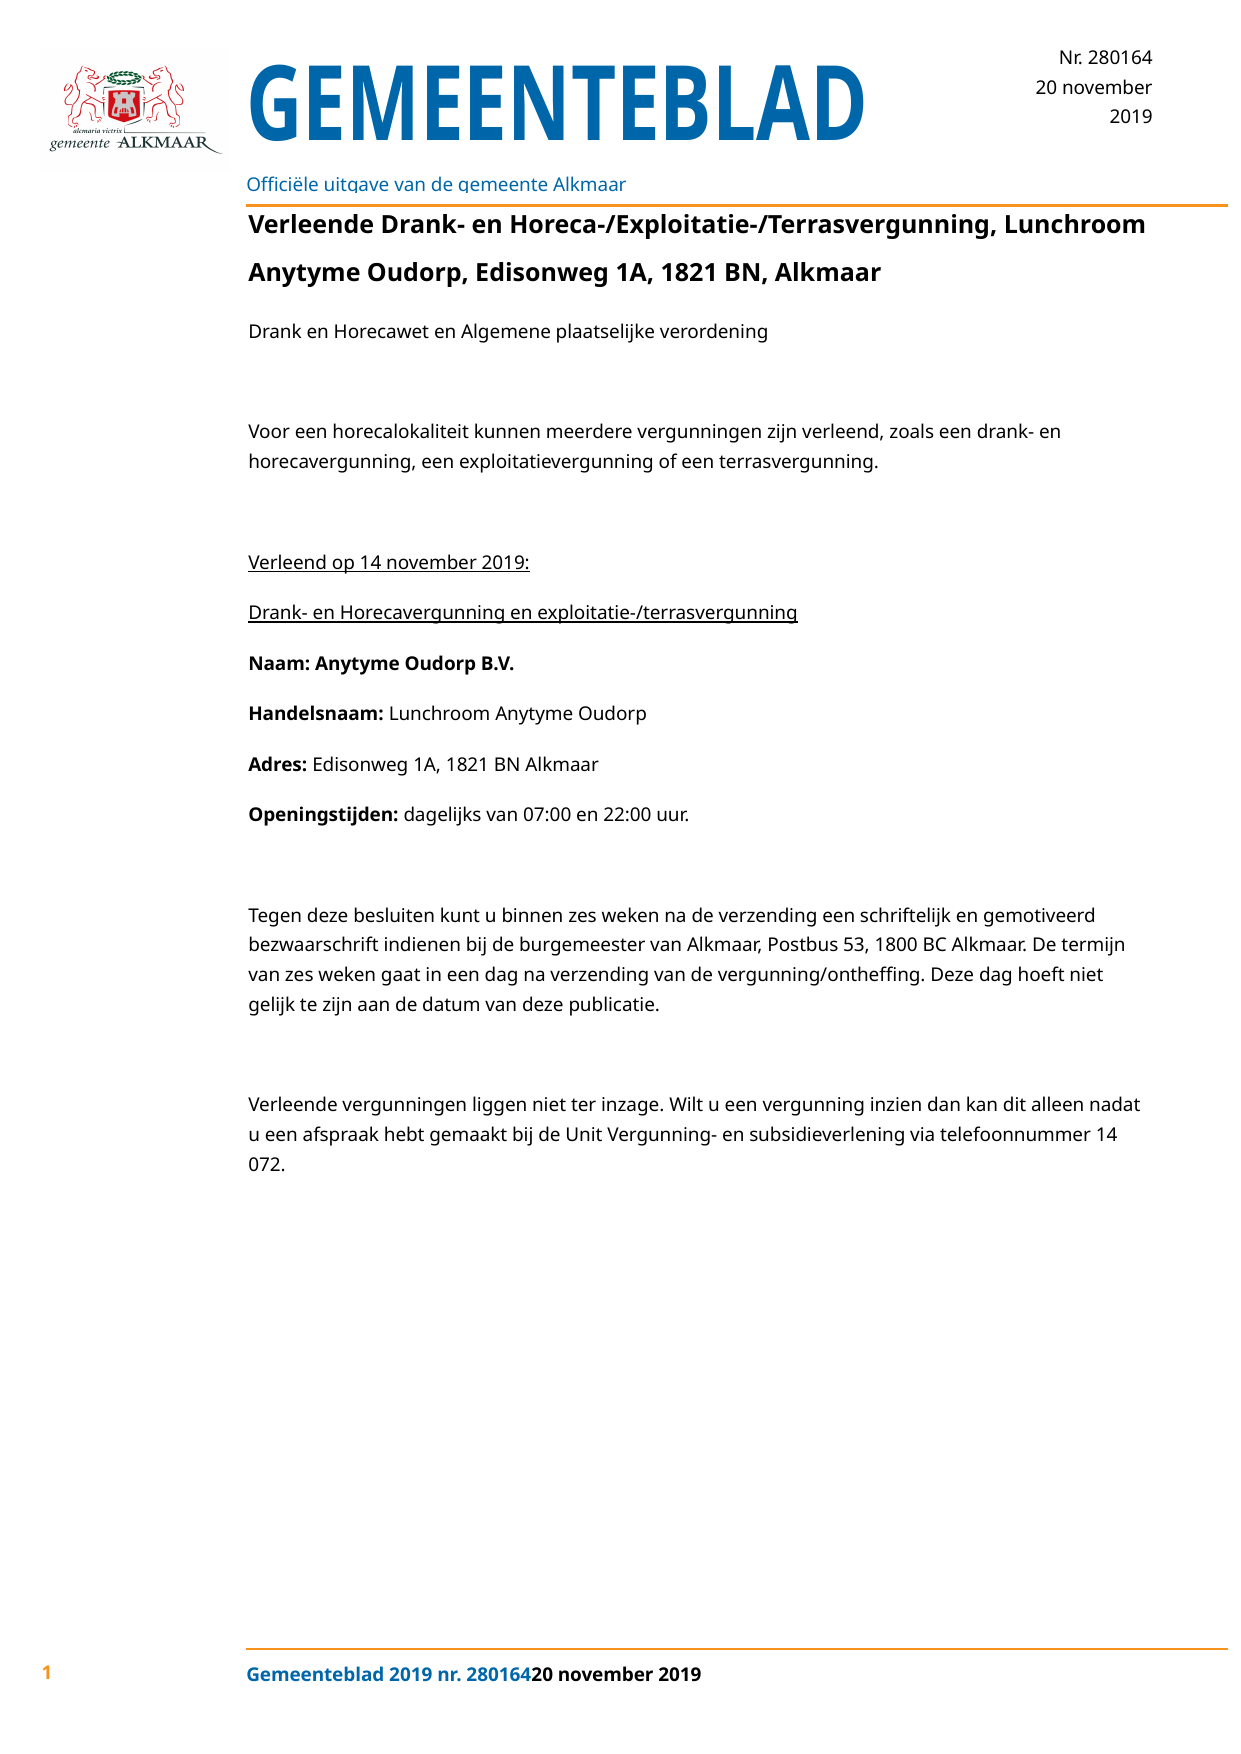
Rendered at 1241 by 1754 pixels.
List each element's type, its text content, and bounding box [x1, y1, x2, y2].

text Verleend op 14 november 2019: [248, 549, 1152, 575]
text Verleende vergunningen liggen niet ter inzage. Wilt u een vergunning inzien dan kan dit alleen nadat u een afspraak hebt gemaakt bij de Unit Vergunning- en subsidieverlening via telefoonnummer 14 072. [248, 1092, 1152, 1177]
text Verleende Drank- en Horeca-/Exploitatie-/Terrasvergunning, Lunchroom Anytyme Oudorp, Edisonweg 1A, 1821 BN, Alkmaar [248, 207, 1152, 288]
text Naam: Anytyme Oudorp B.V. [248, 650, 1152, 676]
text Drank- en Horecavergunning en exploitatie-/terrasvergunning [248, 599, 1152, 625]
text Drank en Horecawet en Algemene plaatselijke verordening [248, 318, 1152, 344]
text Openingstijden: dagelijks van 07:00 en 22:00 uur. [248, 801, 1152, 827]
text Voor een horecalokaliteit kunnen meerdere vergunningen zijn verleend, zoals een drank- en horecavergunning, een exploitatievergunning of een terrasvergunning. [248, 419, 1152, 474]
text Adres: Edisonweg 1A, 1821 BN Alkmaar [248, 751, 1152, 777]
text Tegen deze besluiten kunt u binnen zes weken na de verzending een schriftelijk en gemotiveerd bezwaarschrift indienen bij de burgemeester van Alkmaar, Postbus 53, 1800 BC Alkmaar. De termijn van zes weken gaat in een dag na verzending van de vergunning/ontheffing. Deze dag hoeft niet gelijk te zijn aan de datum van deze publicatie. [248, 902, 1152, 1017]
picture [41, 47, 231, 172]
text Handelsnaam: Lunchroom Anytyme Oudorp [248, 700, 1152, 726]
